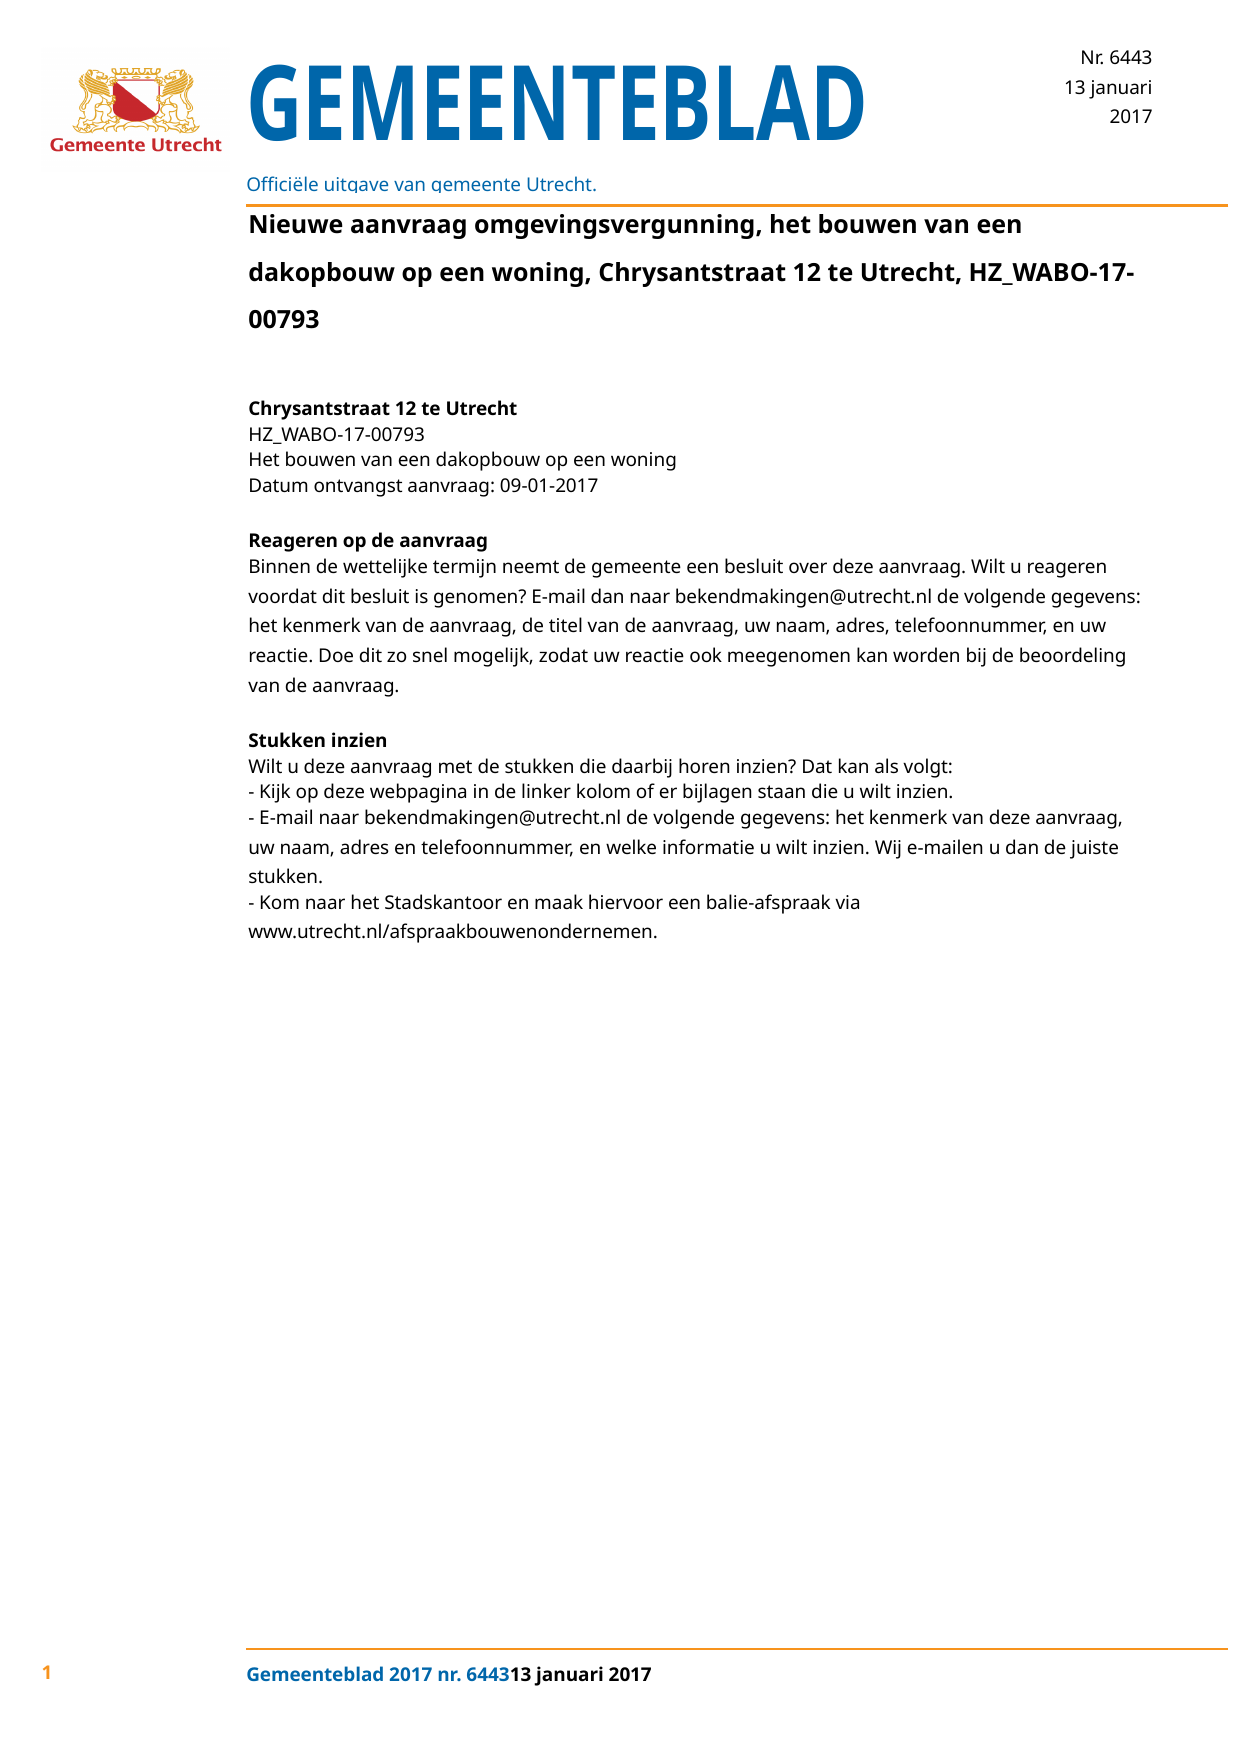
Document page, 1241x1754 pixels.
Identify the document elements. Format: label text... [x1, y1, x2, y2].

table_cell Datum ontvangst aanvraag: 09-01-2017 [248, 473, 1152, 528]
table_cell - E-mail naar bekendmakingen@utrecht.nl de volgende gegevens: het kenmerk van deze aanvraag, uw naam, adres en telefoonnummer, en welke informatie u wilt inzien. Wij e-mailen u dan de juiste stukken. [248, 804, 1152, 889]
table_cell Wilt u deze aanvraag met de stukken die daarbij horen inzien? Dat kan als volgt: [248, 753, 1152, 778]
table_cell Het bouwen van een dakopbouw op een woning [248, 447, 1152, 472]
text Nieuwe aanvraag omgevingsvergunning, het bouwen van een dakopbouw op een woning, Chrysantstraat 12 te Utrecht, HZ_WABO-17-00793 [248, 207, 1152, 336]
table_cell - Kom naar het Stadskantoor en maak hiervoor een balie-afspraak via www.utrecht.nl/afspraakbouwenondernemen. [248, 889, 1152, 944]
table_cell Binnen de wettelijke termijn neemt de gemeente een besluit over deze aanvraag. Wilt u reageren voordat dit besluit is genomen? E-mail dan naar bekendmakingen@utrecht.nl de volgende gegevens: het kenmerk van de aanvraag, de titel van de aanvraag, uw naam, adres, telefoonnummer, en uw reactie. Doe dit zo snel mogelijk, zodat uw reactie ook meegenomen kan worden bij de beoordeling van de aanvraag. [248, 554, 1152, 727]
table_header Chrysantstraat 12 te Utrecht [248, 395, 1152, 421]
table_cell HZ_WABO-17-00793 [248, 421, 1152, 447]
table_cell - Kijk op deze webpagina in de linker kolom of er bijlagen staan die u wilt inzien. [248, 779, 1152, 804]
table_cell Stukken inzien [248, 727, 1152, 753]
table_cell Reageren op de aanvraag [248, 528, 1152, 553]
picture [41, 47, 231, 172]
